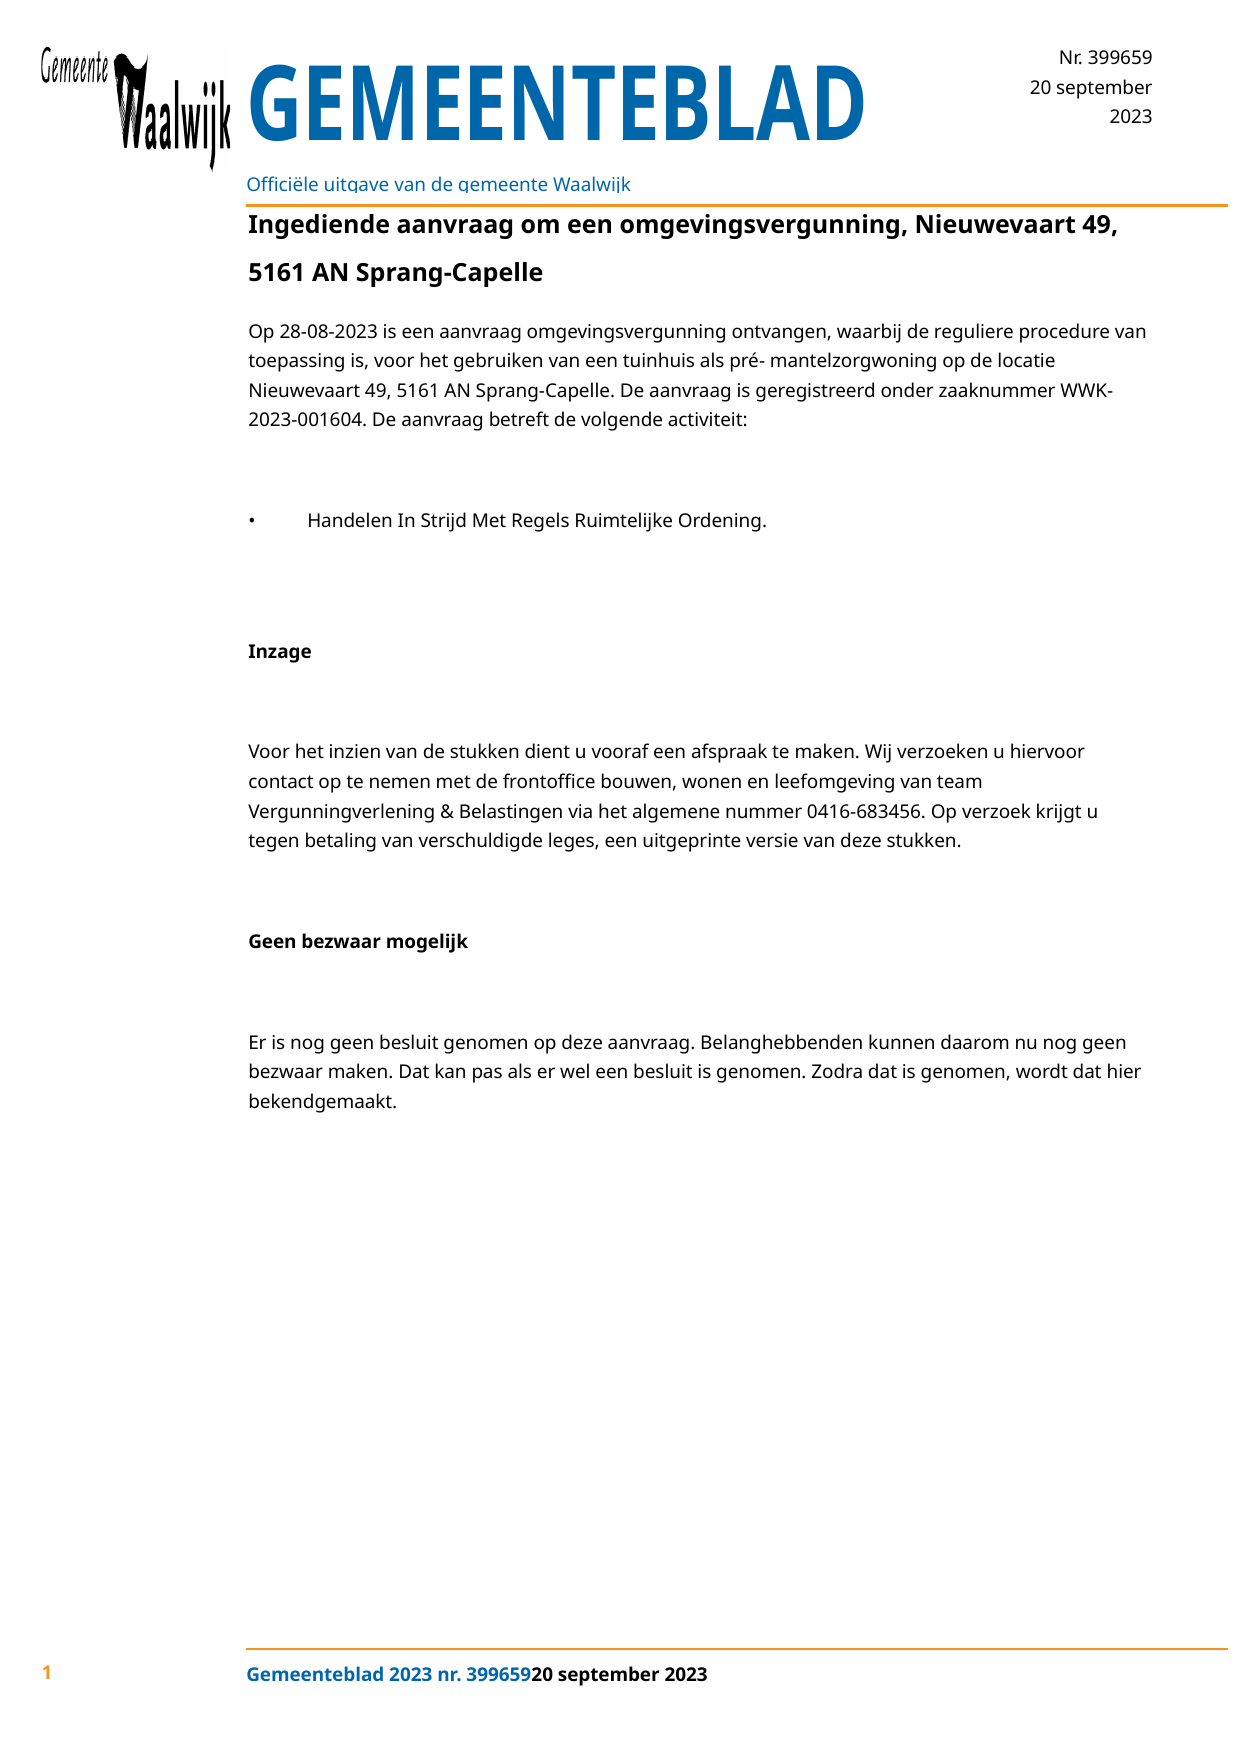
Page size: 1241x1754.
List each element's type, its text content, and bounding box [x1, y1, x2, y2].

text Op 28-08-2023 is een aanvraag omgevingsvergunning ontvangen, waarbij de reguliere procedure van toepassing is, voor het gebruiken van een tuinhuis als pré- mantelzorgwoning op de locatie Nieuwevaart 49, 5161 AN Sprang-Capelle. De aanvraag is geregistreerd onder zaaknummer WWK-2023-001604. De aanvraag betreft de volgende activiteit: [248, 318, 1152, 432]
picture [41, 47, 231, 172]
text Er is nog geen besluit genomen op deze aanvraag. Belanghebbenden kunnen daarom nu nog geen bezwaar maken. Dat kan pas als er wel een besluit is genomen. Zodra dat is genomen, wordt dat hier bekendgemaakt. [248, 1029, 1152, 1114]
text Ingediende aanvraag om een omgevingsvergunning, Nieuwevaart 49, 5161 AN Sprang-Capelle [248, 207, 1152, 288]
list Handelen In Strijd Met Regels Ruimtelijke Ordening. [248, 507, 1152, 533]
text Voor het inzien van de stukken dient u vooraf een afspraak te maken. Wij verzoeken u hiervoor contact op te nemen met de frontoffice bouwen, wonen en leefomgeving van team Vergunningverlening & Belastingen via het algemene nummer 0416-683456. Op verzoek krijgt u tegen betaling van verschuldigde leges, een uitgeprinte versie van deze stukken. [248, 739, 1152, 853]
text Geen bezwaar mogelijk [248, 928, 1152, 954]
text Inzage [248, 638, 1152, 664]
